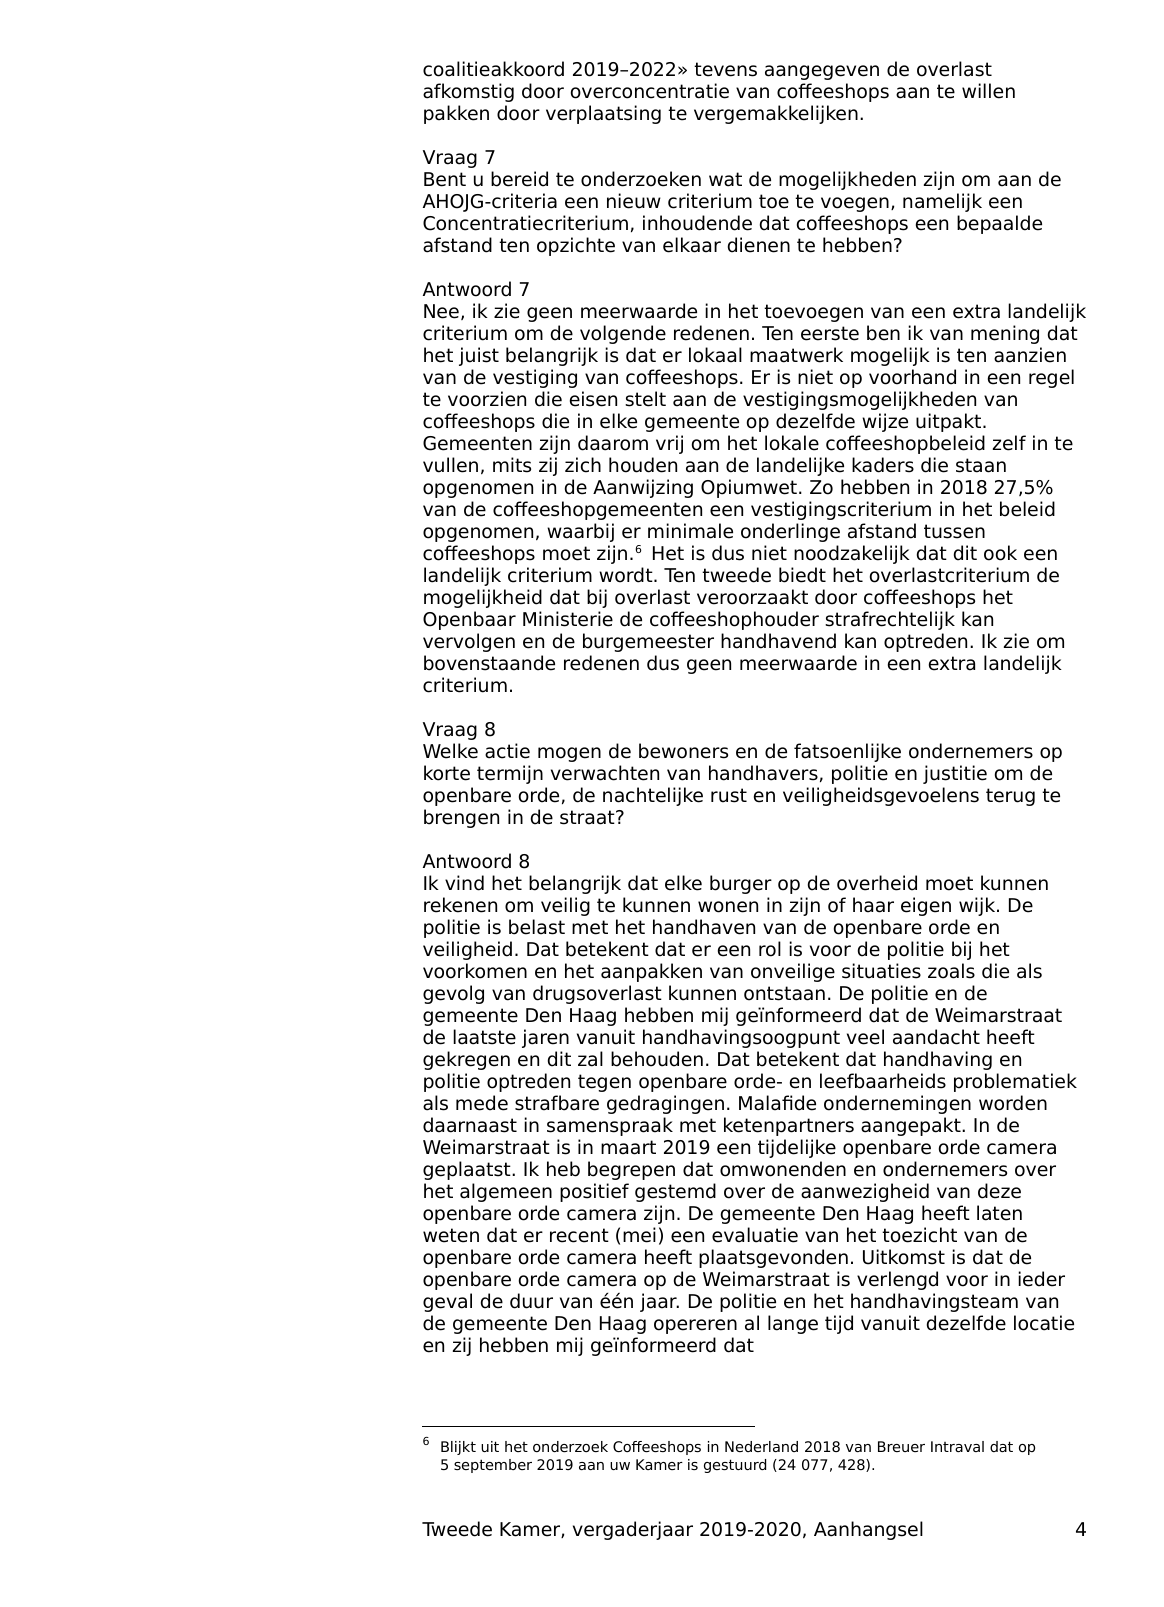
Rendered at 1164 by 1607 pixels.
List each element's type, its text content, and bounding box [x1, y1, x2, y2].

text Vraag 7 [422, 147, 1087, 169]
text Vraag 8 [422, 719, 1087, 741]
text coalitieakkoord 2019–2022» tevens aangegeven de overlast afkomstig door overconcentratie van coffeeshops aan te willen pakken door verplaatsing te vergemakkelijken. [422, 59, 1087, 125]
text Antwoord 8 [422, 851, 1087, 873]
text Antwoord 7 [422, 279, 1087, 301]
text Ik vind het belangrijk dat elke burger op de overheid moet kunnen rekenen om veilig te kunnen wonen in zijn of haar eigen wijk. De politie is belast met het handhaven van de openbare orde en veiligheid. Dat betekent dat er een rol is voor de politie bij het voorkomen en het aanpakken van onveilige situaties zoals die als gevolg van drugsoverlast kunnen ontstaan. De politie en de gemeente Den Haag hebben mij geïnformeerd dat de Weimarstraat de laatste jaren vanuit handhavingsoogpunt veel aandacht heeft gekregen en dit zal behouden. Dat betekent dat handhaving en politie optreden tegen openbare orde- en leefbaarheids problematiek als mede strafbare gedragingen. Malafide ondernemingen worden daarnaast in samenspraak met ketenpartners aangepakt. In de Weimarstraat is in maart 2019 een tijdelijke openbare orde camera geplaatst. Ik heb begrepen dat omwonenden en ondernemers over het algemeen positief gestemd over de aanwezigheid van deze openbare orde camera zijn. De gemeente Den Haag heeft laten weten dat er recent (mei) een evaluatie van het toezicht van de openbare orde camera heeft plaatsgevonden. Uitkomst is dat de openbare orde camera op de Weimarstraat is verlengd voor in ieder geval de duur van één jaar. De politie en het handhavingsteam van de gemeente Den Haag opereren al lange tijd vanuit dezelfde locatie en zij hebben mij geïnformeerd dat [422, 873, 1087, 1357]
text Nee, ik zie geen meerwaarde in het toevoegen van een extra landelijk criterium om de volgende redenen. Ten eerste ben ik van mening dat het juist belangrijk is dat er lokaal maatwerk mogelijk is ten aanzien van de vestiging van coffeeshops. Er is niet op voorhand in een regel te voorzien die eisen stelt aan de vestigingsmogelijkheden van coffeeshops die in elke gemeente op dezelfde wijze uitpakt. Gemeenten zijn daarom vrij om het lokale coffeeshopbeleid zelf in te vullen, mits zij zich houden aan de landelijke kaders die staan opgenomen in de Aanwijzing Opiumwet. Zo hebben in 2018 27,5% van de coffeeshopgemeenten een vestigingscriterium in het beleid opgenomen, waarbij er minimale onderlinge afstand tussen coffeeshops moet zijn. Het is dus niet noodzakelijk dat dit ook een landelijk criterium wordt. Ten tweede biedt het overlastcriterium de mogelijkheid dat bij overlast veroorzaakt door coffeeshops het Openbaar Ministerie de coffeeshophouder strafrechtelijk kan vervolgen en de burgemeester handhavend kan optreden. Ik zie om bovenstaande redenen dus geen meerwaarde in een extra landelijk criterium. [422, 301, 1087, 697]
text Bent u bereid te onderzoeken wat de mogelijkheden zijn om aan de AHOJG-criteria een nieuw criterium toe te voegen, namelijk een Concentratiecriterium, inhoudende dat coffeeshops een bepaalde afstand ten opzichte van elkaar dienen te hebben? [422, 169, 1087, 257]
text Blijkt uit het onderzoek Coffeeshops in Nederland 2018 van Breuer Intraval dat op 5 september 2019 aan uw Kamer is gestuurd (24 077, 428). [422, 1435, 1087, 1474]
text Welke actie mogen de bewoners en de fatsoenlijke ondernemers op korte termijn verwachten van handhavers, politie en justitie om de openbare orde, de nachtelijke rust en veiligheidsgevoelens terug te brengen in de straat? [422, 741, 1087, 829]
